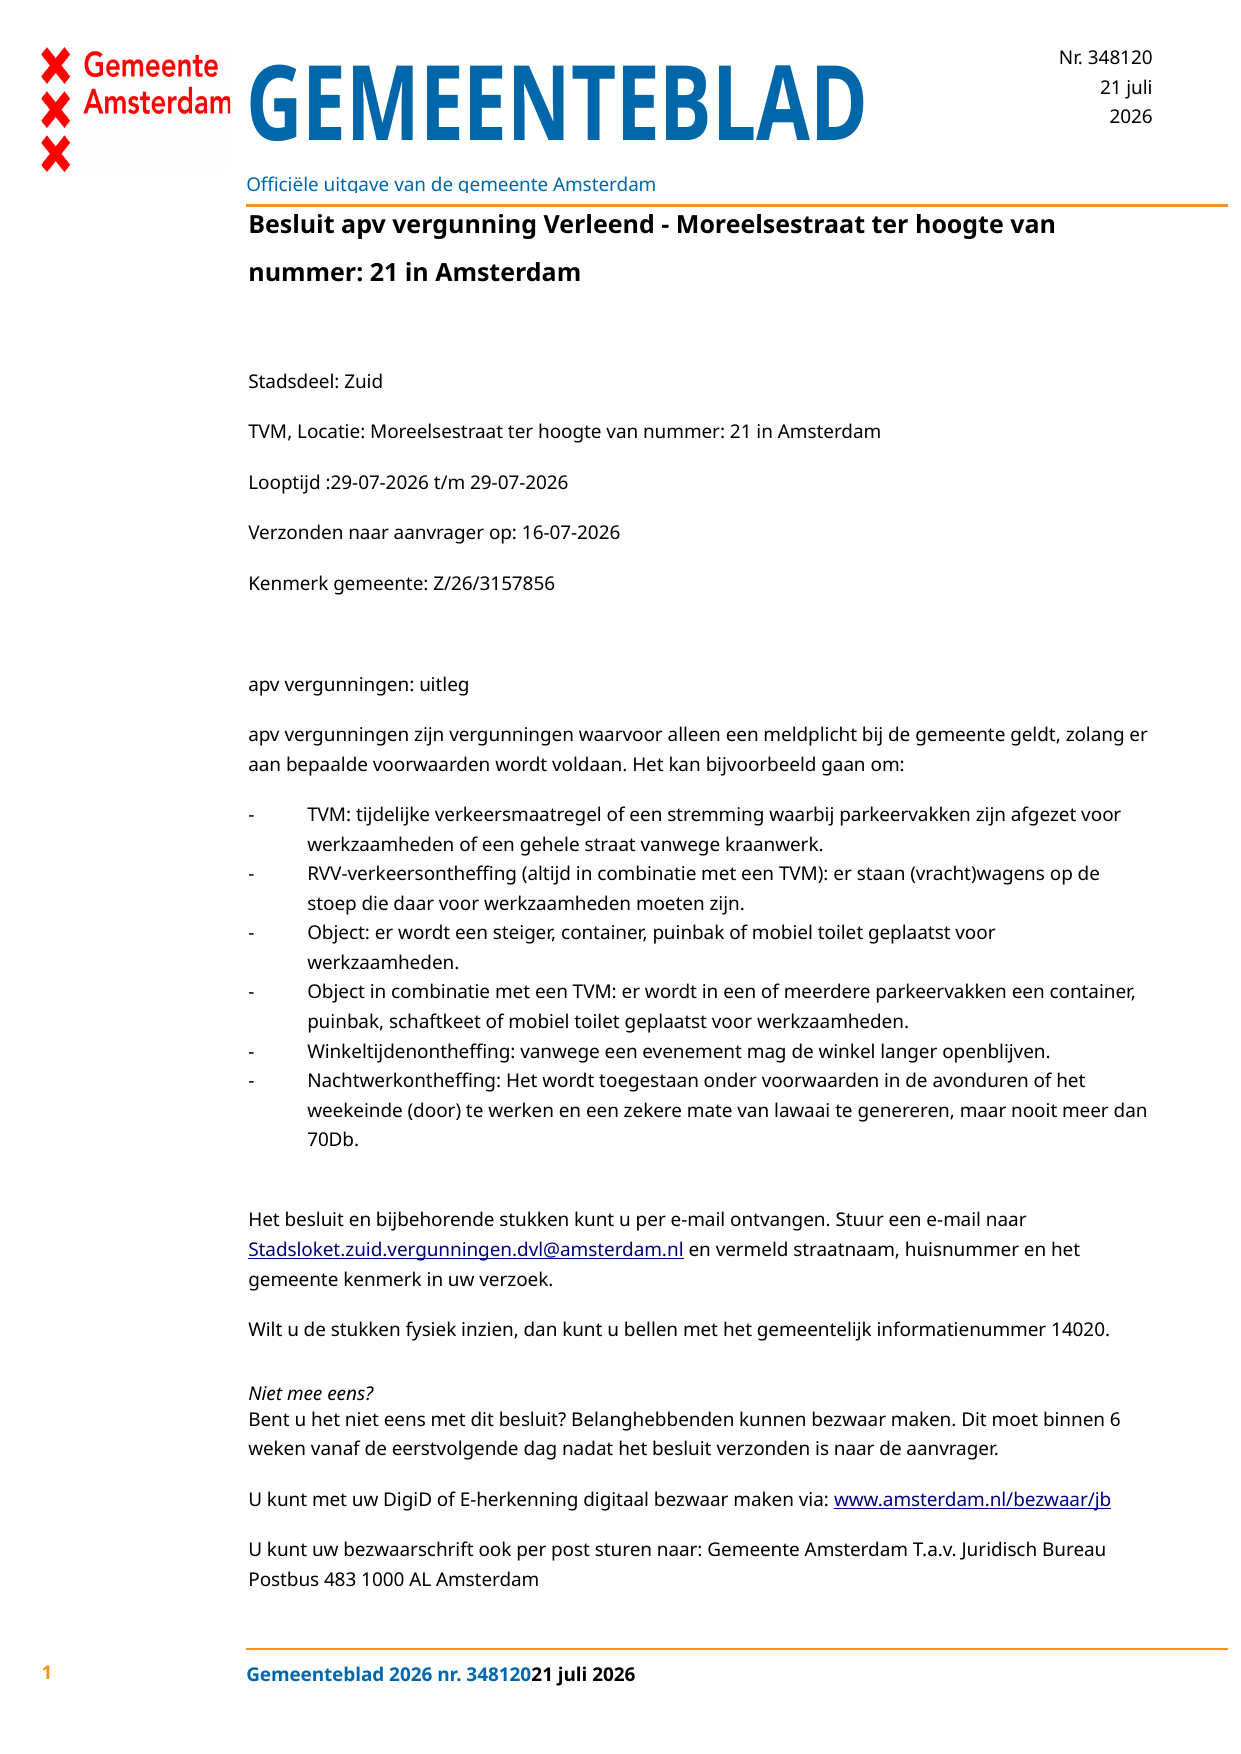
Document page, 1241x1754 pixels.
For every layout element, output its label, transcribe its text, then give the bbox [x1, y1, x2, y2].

text apv vergunningen zijn vergunningen waarvoor alleen een meldplicht bij de gemeente geldt, zolang er aan bepaalde voorwaarden wordt voldaan. Het kan bijvoorbeeld gaan om: [248, 721, 1152, 777]
text Looptijd :29-07-2026 t/m 29-07-2026 [248, 469, 1152, 495]
text Wilt u de stukken fysiek inzien, dan kunt u bellen met het gemeentelijk informatienummer 14020. [248, 1316, 1152, 1342]
text Kenmerk gemeente: Z/26/3157856 [248, 570, 1152, 596]
list Object: er wordt een steiger, container, puinbak of mobiel toilet geplaatst voor werkzaamheden. [248, 919, 1152, 975]
picture [41, 47, 231, 172]
list RVV-verkeersontheffing (altijd in combinatie met een TVM): er staan (vracht)wagens op de stoep die daar voor werkzaamheden moeten zijn. [248, 860, 1152, 916]
text Stadsdeel: Zuid [248, 368, 1152, 394]
list Nachtwerkontheffing: Het wordt toegestaan onder voorwaarden in de avonduren of het weekeinde (door) te werken en een zekere mate van lawaai te genereren, maar nooit meer dan 70Db. [248, 1067, 1152, 1152]
text Bent u het niet eens met dit besluit? Belanghebbenden kunnen bezwaar maken. Dit moet binnen 6 weken vanaf de eerstvolgende dag nadat het besluit verzonden is naar de aanvrager. [248, 1406, 1152, 1461]
text U kunt uw bezwaarschrift ook per post sturen naar: Gemeente Amsterdam T.a.v. Juridisch Bureau Postbus 483 1000 AL Amsterdam [248, 1536, 1152, 1592]
list Winkeltijdenontheffing: vanwege een evenement mag de winkel langer openblijven. [248, 1038, 1152, 1064]
text apv vergunningen: uitleg [248, 671, 1152, 697]
text Niet mee eens? [248, 1380, 1152, 1406]
text Verzonden naar aanvrager op: 16-07-2026 [248, 519, 1152, 545]
text Het besluit en bijbehorende stukken kunt u per e-mail ontvangen. Stuur een e-mail naar Stadsloket.zuid.vergunningen.dvl@amsterdam.nl en vermeld straatnaam, huisnummer en het gemeente kenmerk in uw verzoek. [248, 1207, 1152, 1292]
text U kunt met uw DigiD of E-herkenning digitaal bezwaar maken via: www.amsterdam.nl/bezwaar/jb [248, 1486, 1152, 1512]
text Besluit apv vergunning Verleend - Moreelsestraat ter hoogte van nummer: 21 in Amsterdam [248, 207, 1152, 288]
list Object in combinatie met een TVM: er wordt in een of meerdere parkeervakken een container, puinbak, schaftkeet of mobiel toilet geplaatst voor werkzaamheden. [248, 979, 1152, 1034]
list TVM: tijdelijke verkeersmaatregel of een stremming waarbij parkeervakken zijn afgezet voor werkzaamheden of een gehele straat vanwege kraanwerk. [248, 801, 1152, 857]
text TVM, Locatie: Moreelsestraat ter hoogte van nummer: 21 in Amsterdam [248, 419, 1152, 444]
